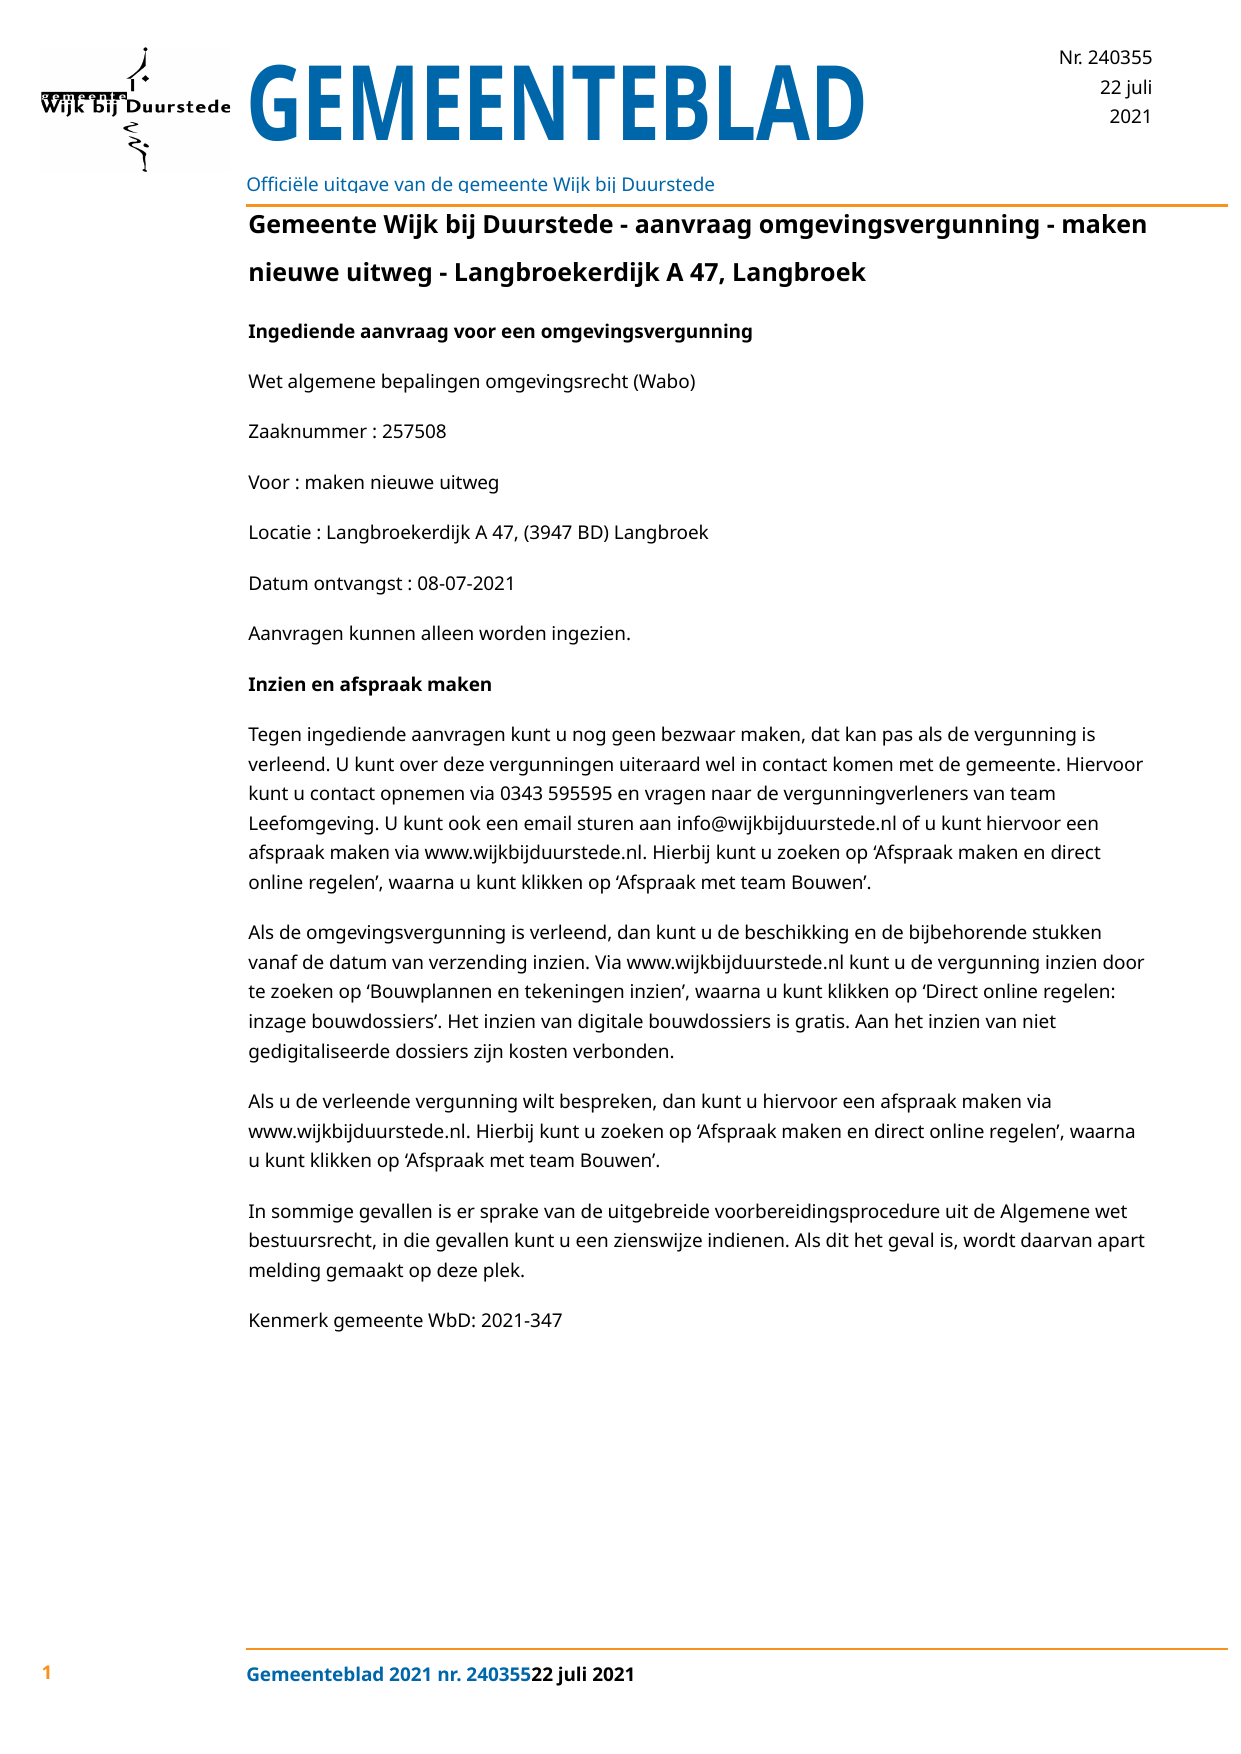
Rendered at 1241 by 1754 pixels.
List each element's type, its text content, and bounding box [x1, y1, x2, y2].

text Datum ontvangst : 08-07-2021 [248, 570, 1152, 596]
text Wet algemene bepalingen omgevingsrecht (Wabo) [248, 368, 1152, 394]
text Ingediende aanvraag voor een omgevingsvergunning [248, 318, 1152, 344]
text Tegen ingediende aanvragen kunt u nog geen bezwaar maken, dat kan pas als de vergunning is verleend. U kunt over deze vergunningen uiteraard wel in contact komen met de gemeente. Hiervoor kunt u contact opnemen via 0343 595595 en vragen naar de vergunningverleners van team Leefomgeving. U kunt ook een email sturen aan info@wijkbijduurstede.nl of u kunt hiervoor een afspraak maken via www.wijkbijduurstede.nl. Hierbij kunt u zoeken op ‘Afspraak maken en direct online regelen’, waarna u kunt klikken op ‘Afspraak met team Bouwen’. [248, 721, 1152, 895]
text Aanvragen kunnen alleen worden ingezien. [248, 620, 1152, 646]
text Locatie : Langbroekerdijk A 47, (3947 BD) Langbroek [248, 519, 1152, 545]
text Als u de verleende vergunning wilt bespreken, dan kunt u hiervoor een afspraak maken via www.wijkbijduurstede.nl. Hierbij kunt u zoeken op ‘Afspraak maken en direct online regelen’, waarna u kunt klikken op ‘Afspraak met team Bouwen’. [248, 1088, 1152, 1173]
picture [41, 47, 231, 172]
text Kenmerk gemeente WbD: 2021-347 [248, 1307, 1152, 1333]
text Voor : maken nieuwe uitweg [248, 469, 1152, 495]
text In sommige gevallen is er sprake van de uitgebreide voorbereidingsprocedure uit de Algemene wet bestuursrecht, in die gevallen kunt u een zienswijze indienen. Als dit het geval is, wordt daarvan apart melding gemaakt op deze plek. [248, 1198, 1152, 1283]
text Zaaknummer : 257508 [248, 419, 1152, 444]
text Als de omgevingsvergunning is verleend, dan kunt u de beschikking en de bijbehorende stukken vanaf de datum van verzending inzien. Via www.wijkbijduurstede.nl kunt u de vergunning inzien door te zoeken op ‘Bouwplannen en tekeningen inzien’, waarna u kunt klikken op ‘Direct online regelen: inzage bouwdossiers’. Het inzien van digitale bouwdossiers is gratis. Aan het inzien van niet gedigitaliseerde dossiers zijn kosten verbonden. [248, 919, 1152, 1064]
text Inzien en afspraak maken [248, 671, 1152, 697]
text Gemeente Wijk bij Duurstede - aanvraag omgevingsvergunning - maken nieuwe uitweg - Langbroekerdijk A 47, Langbroek [248, 207, 1152, 288]
